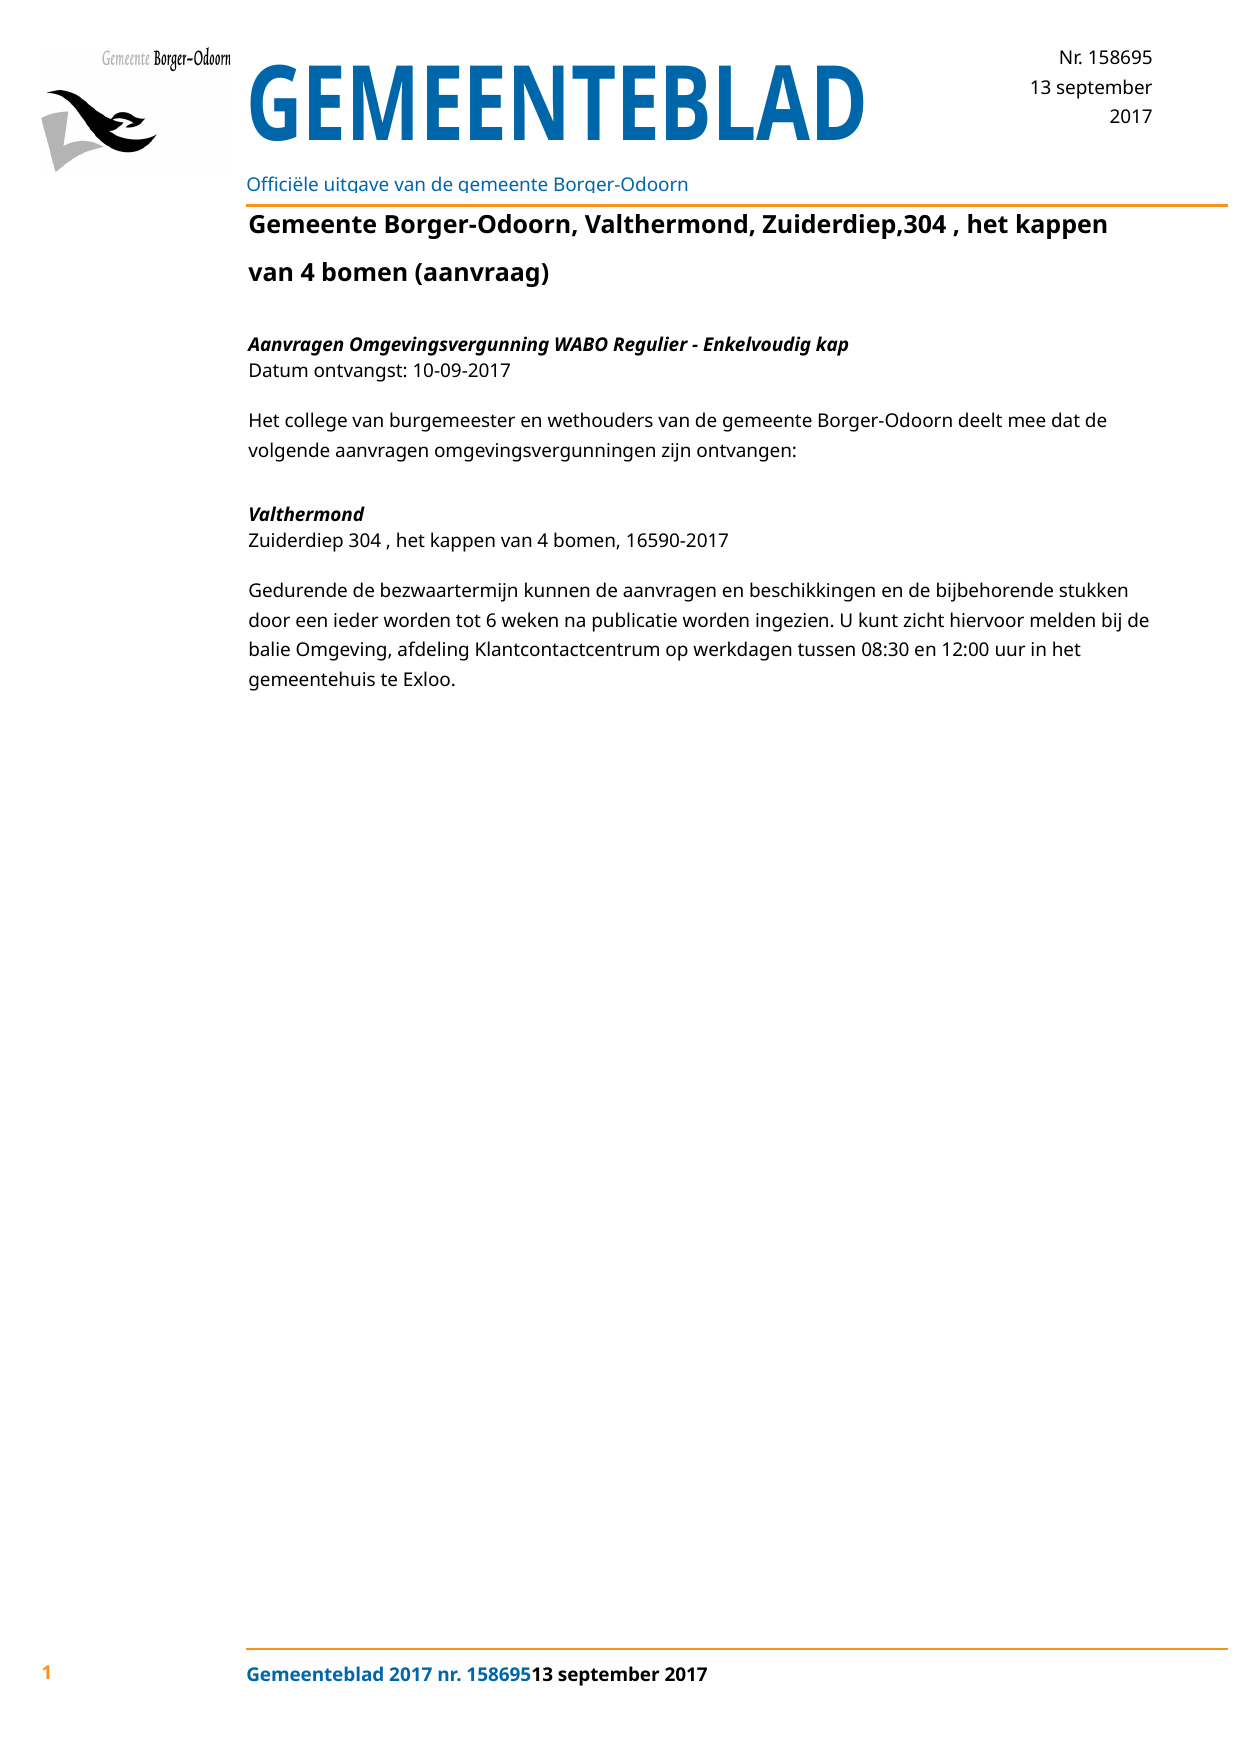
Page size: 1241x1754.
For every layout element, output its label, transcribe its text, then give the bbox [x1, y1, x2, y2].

text Gemeente Borger-Odoorn, Valthermond, Zuiderdiep,304 , het kappen van 4 bomen (aanvraag) [248, 207, 1152, 288]
text Gedurende de bezwaartermijn kunnen de aanvragen en beschikkingen en de bijbehorende stukken door een ieder worden tot 6 weken na publicatie worden ingezien. U kunt zicht hiervoor melden bij de balie Omgeving, afdeling Klantcontactcentrum op werkdagen tussen 08:30 en 12:00 uur in het gemeentehuis te Exloo. [248, 577, 1152, 692]
text Aanvragen Omgevingsvergunning WABO Regulier - Enkelvoudig kap [248, 331, 1152, 357]
text Datum ontvangst: 10-09-2017 [248, 357, 1152, 383]
text Zuiderdiep 304 , het kappen van 4 bomen, 16590-2017 [248, 527, 1152, 553]
picture [41, 47, 231, 172]
text Het college van burgemeester en wethouders van de gemeente Borger-Odoorn deelt mee dat de volgende aanvragen omgevingsvergunningen zijn ontvangen: [248, 408, 1152, 463]
text Valthermond [248, 501, 1152, 527]
